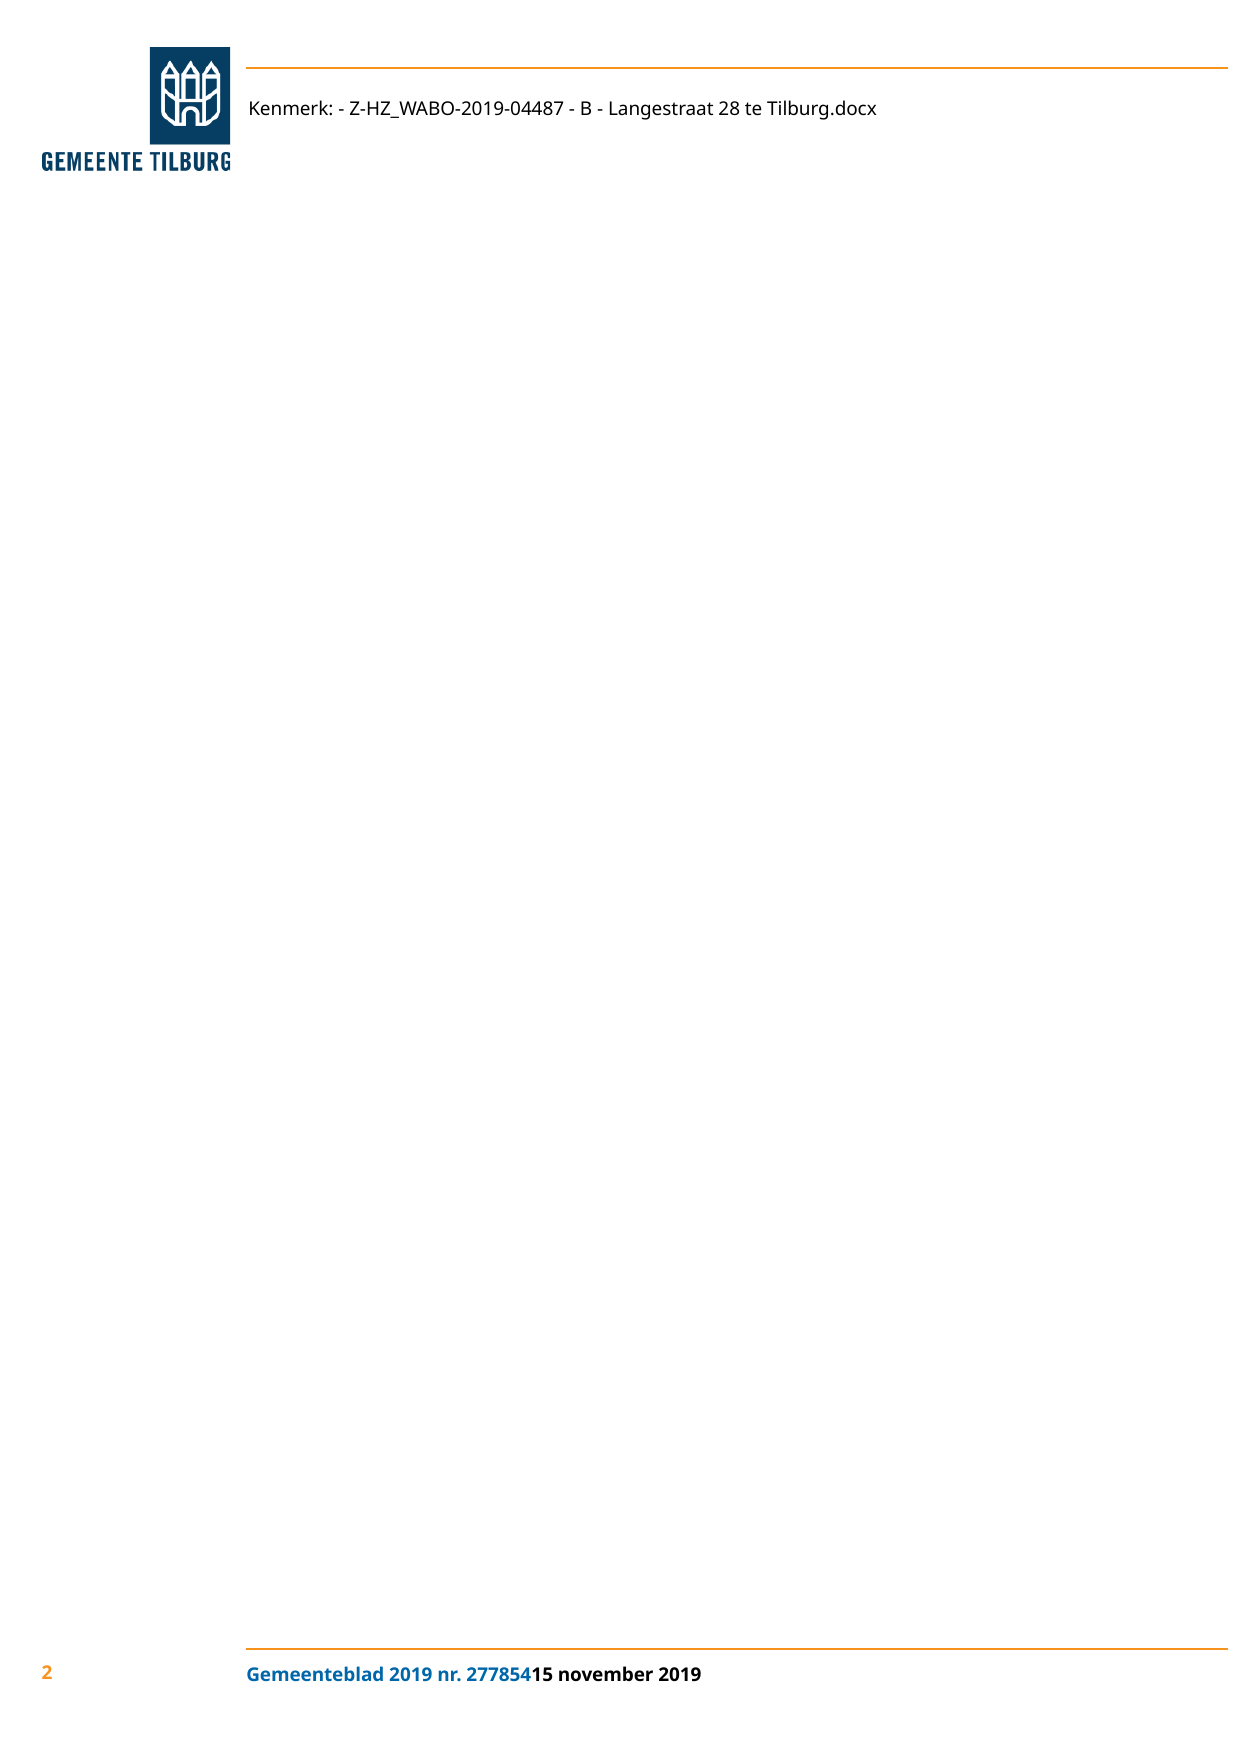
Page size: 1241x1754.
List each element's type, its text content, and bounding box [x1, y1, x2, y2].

picture [41, 47, 231, 172]
text Kenmerk: - Z-HZ_WABO-2019-04487 - B - Langestraat 28 te Tilburg.docx [248, 95, 1152, 121]
